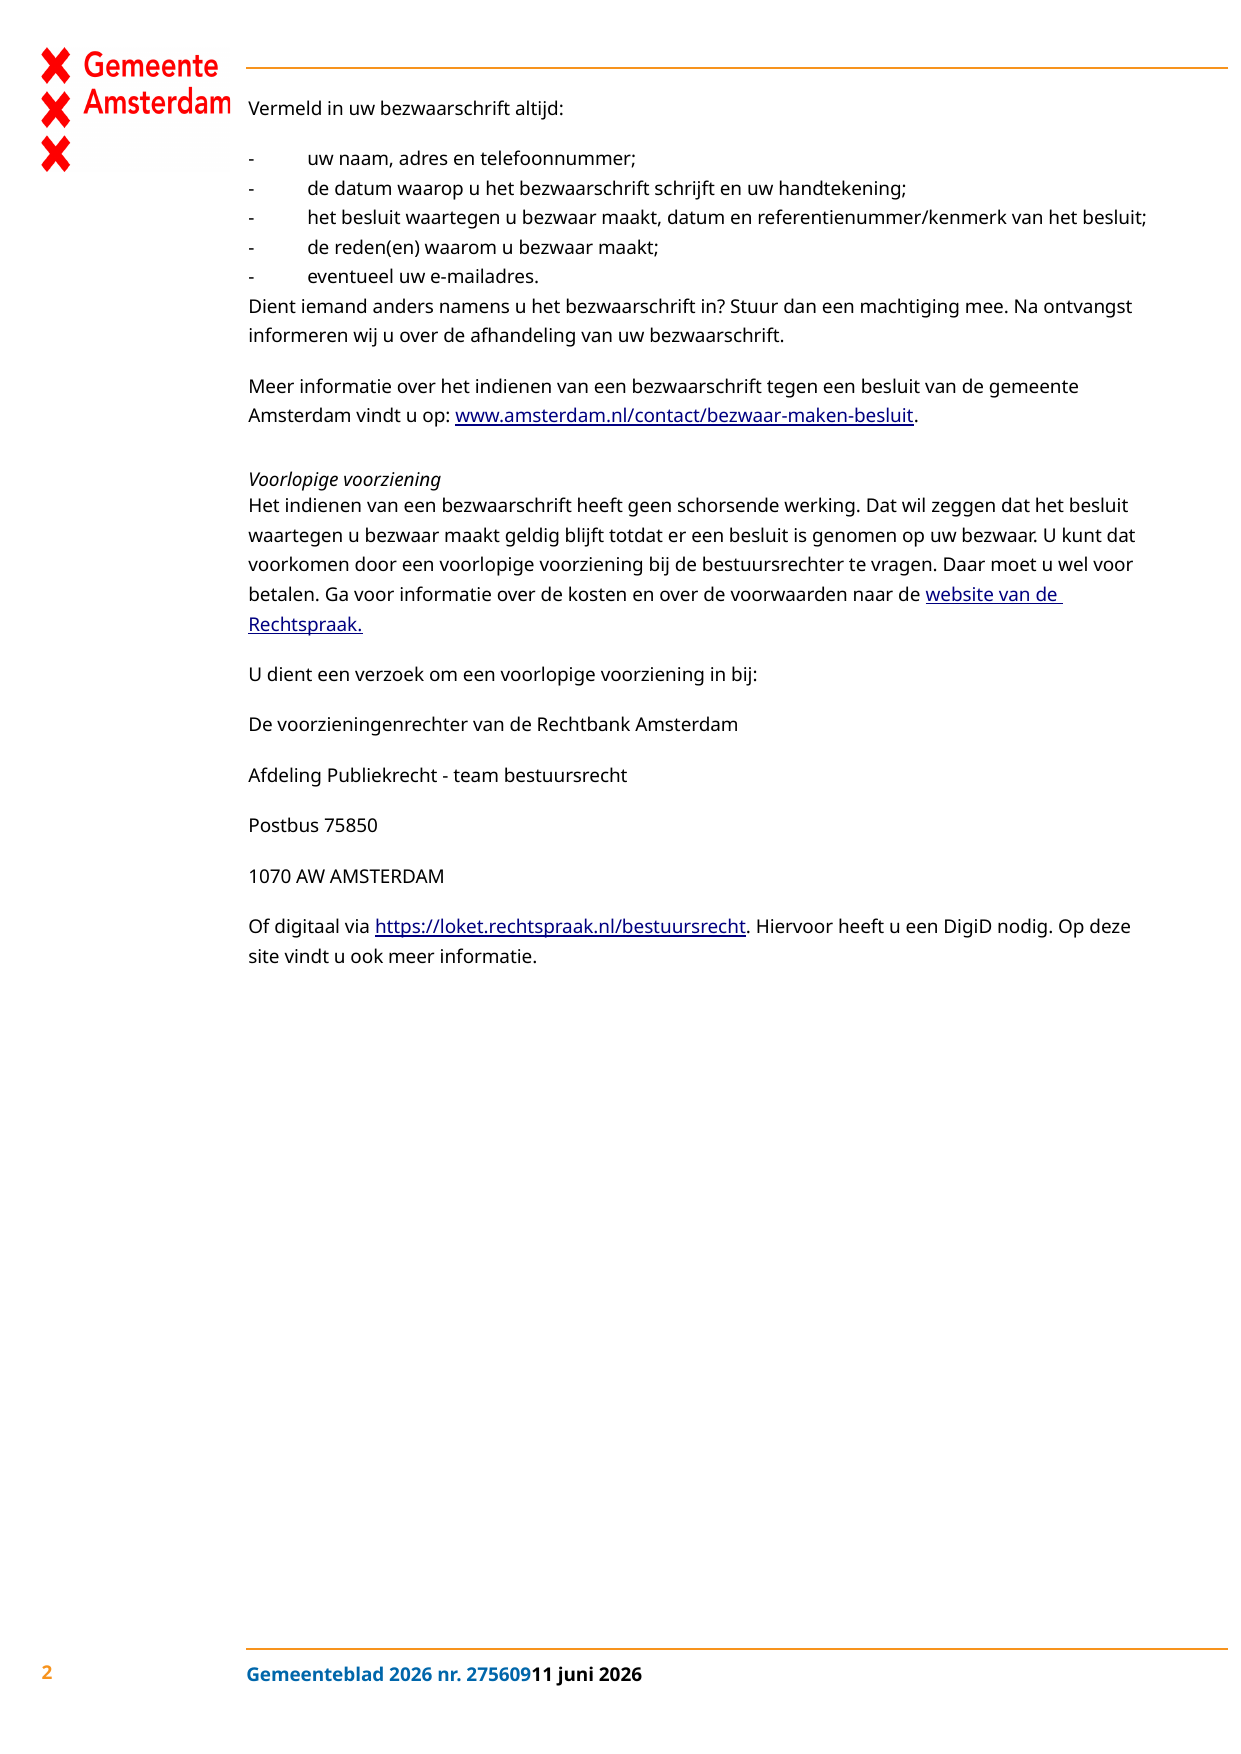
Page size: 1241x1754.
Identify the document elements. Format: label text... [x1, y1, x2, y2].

text Vermeld in uw bezwaarschrift altijd: [248, 95, 1152, 121]
text Of digitaal via https://loket.rechtspraak.nl/bestuursrecht. Hiervoor heeft u een DigiD nodig. Op deze site vindt u ook meer informatie. [248, 913, 1152, 968]
list de reden(en) waarom u bezwaar maakt; [248, 234, 1152, 260]
text Het indienen van een bezwaarschrift heeft geen schorsende werking. Dat wil zeggen dat het besluit waartegen u bezwaar maakt geldig blijft totdat er een besluit is genomen op uw bezwaar. U kunt dat voorkomen door een voorlopige voorziening bij de bestuursrechter te vragen. Daar moet u wel voor betalen. Ga voor informatie over de kosten en over de voorwaarden naar de website van de Rechtspraak. [248, 492, 1152, 636]
text Afdeling Publiekrecht - team bestuursrecht [248, 762, 1152, 788]
text Dient iemand anders namens u het bezwaarschrift in? Stuur dan een machtiging mee. Na ontvangst informeren wij u over de afhandeling van uw bezwaarschrift. [248, 293, 1152, 348]
text Meer informatie over het indienen van een bezwaarschrift tegen een besluit van de gemeente Amsterdam vindt u op: www.amsterdam.nl/contact/bezwaar-maken-besluit. [248, 373, 1152, 428]
picture [41, 47, 231, 172]
text De voorzieningenrechter van de Rechtbank Amsterdam [248, 712, 1152, 737]
text Voorlopige voorziening [248, 467, 1152, 492]
text U dient een verzoek om een voorlopige voorziening in bij: [248, 661, 1152, 687]
text 1070 AW AMSTERDAM [248, 863, 1152, 888]
list uw naam, adres en telefoonnummer; [248, 145, 1152, 171]
list de datum waarop u het bezwaarschrift schrijft en uw handtekening; [248, 175, 1152, 201]
list eventueel uw e-mailadres. [248, 263, 1152, 289]
text Postbus 75850 [248, 812, 1152, 838]
list het besluit waartegen u bezwaar maakt, datum en referentienummer/kenmerk van het besluit; [248, 204, 1152, 230]
